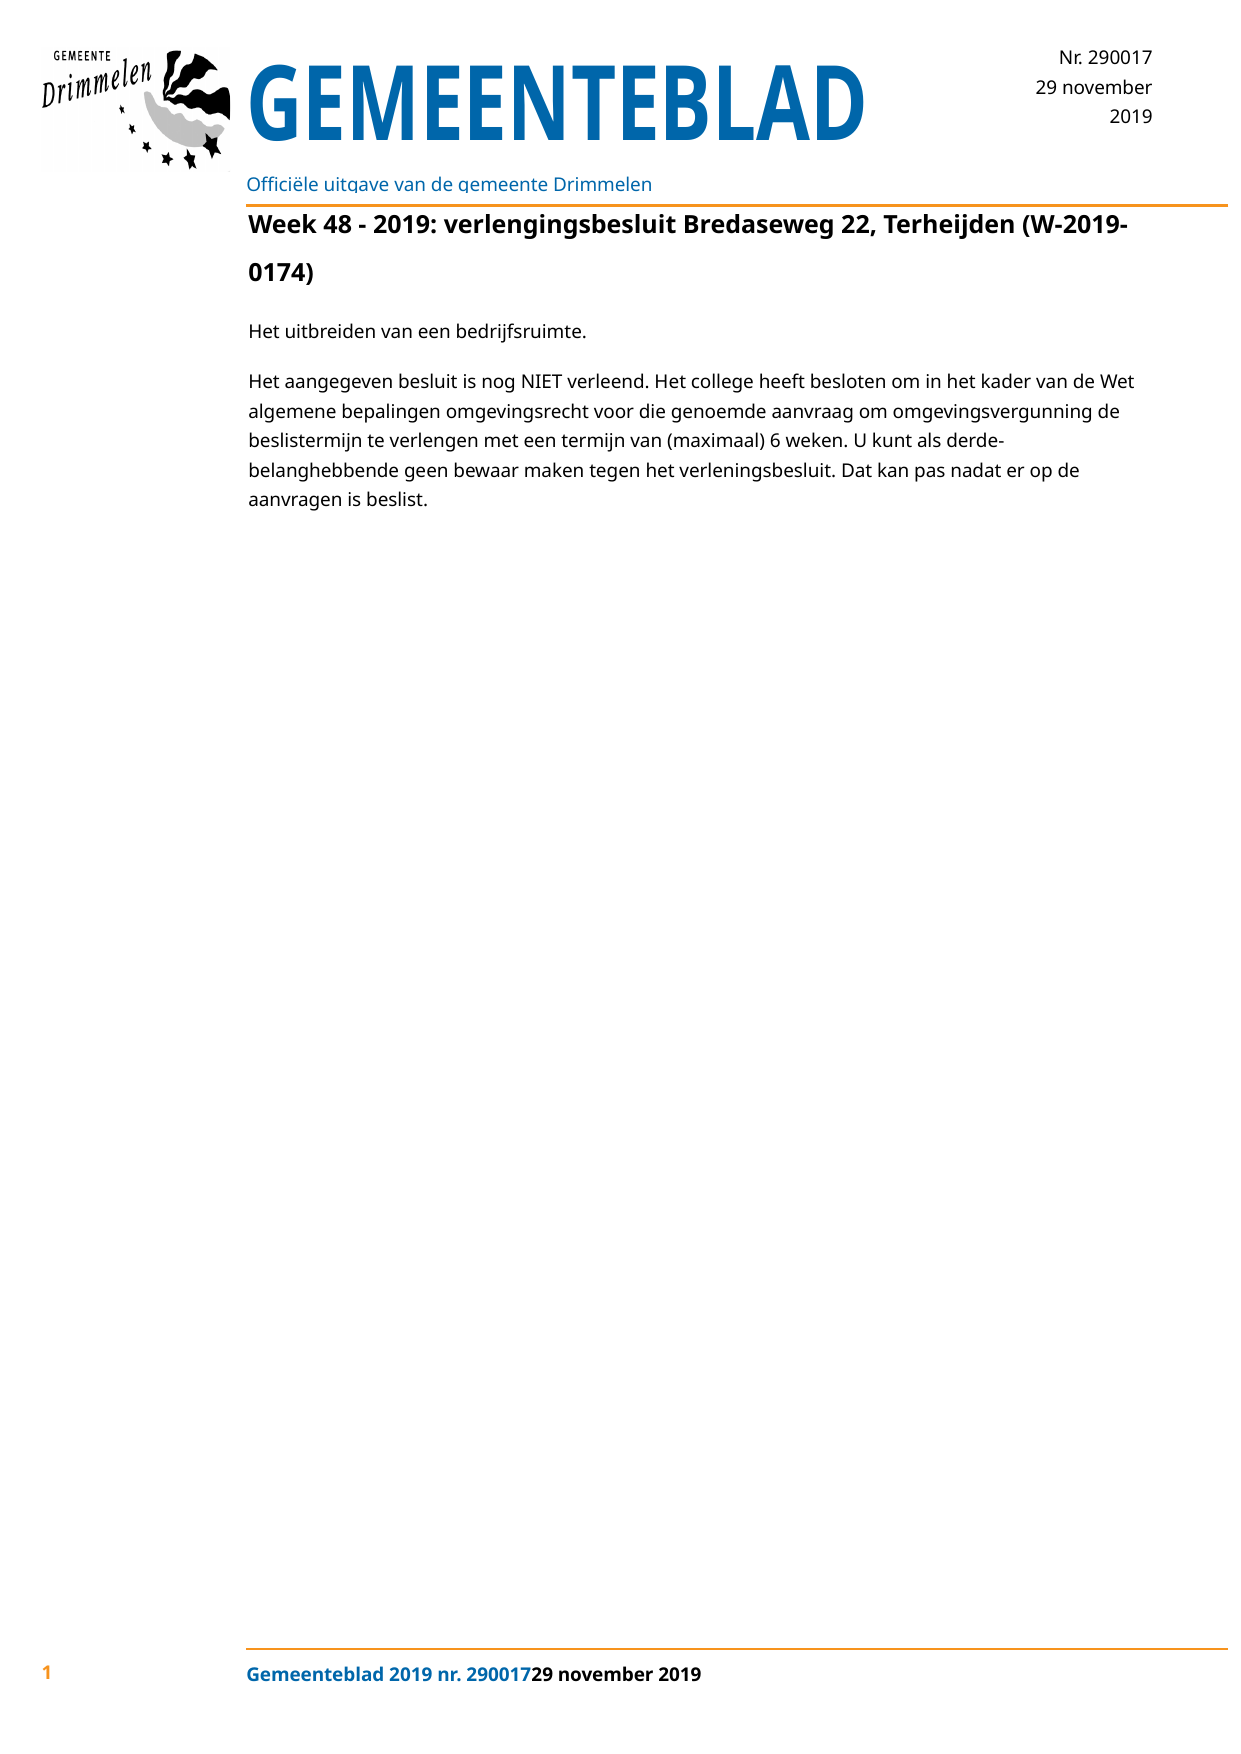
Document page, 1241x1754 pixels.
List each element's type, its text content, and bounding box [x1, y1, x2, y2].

text Week 48 - 2019: verlengingsbesluit Bredaseweg 22, Terheijden (W-2019-0174) [248, 207, 1152, 288]
text Het uitbreiden van een bedrijfsruimte. [248, 318, 1152, 344]
picture [41, 47, 231, 172]
text Het aangegeven besluit is nog NIET verleend. Het college heeft besloten om in het kader van de Wet algemene bepalingen omgevingsrecht voor die genoemde aanvraag om omgevingsvergunning de beslistermijn te verlengen met een termijn van (maximaal) 6 weken. U kunt als derde-belanghebbende geen bewaar maken tegen het verleningsbesluit. Dat kan pas nadat er op de aanvragen is beslist. [248, 368, 1152, 512]
